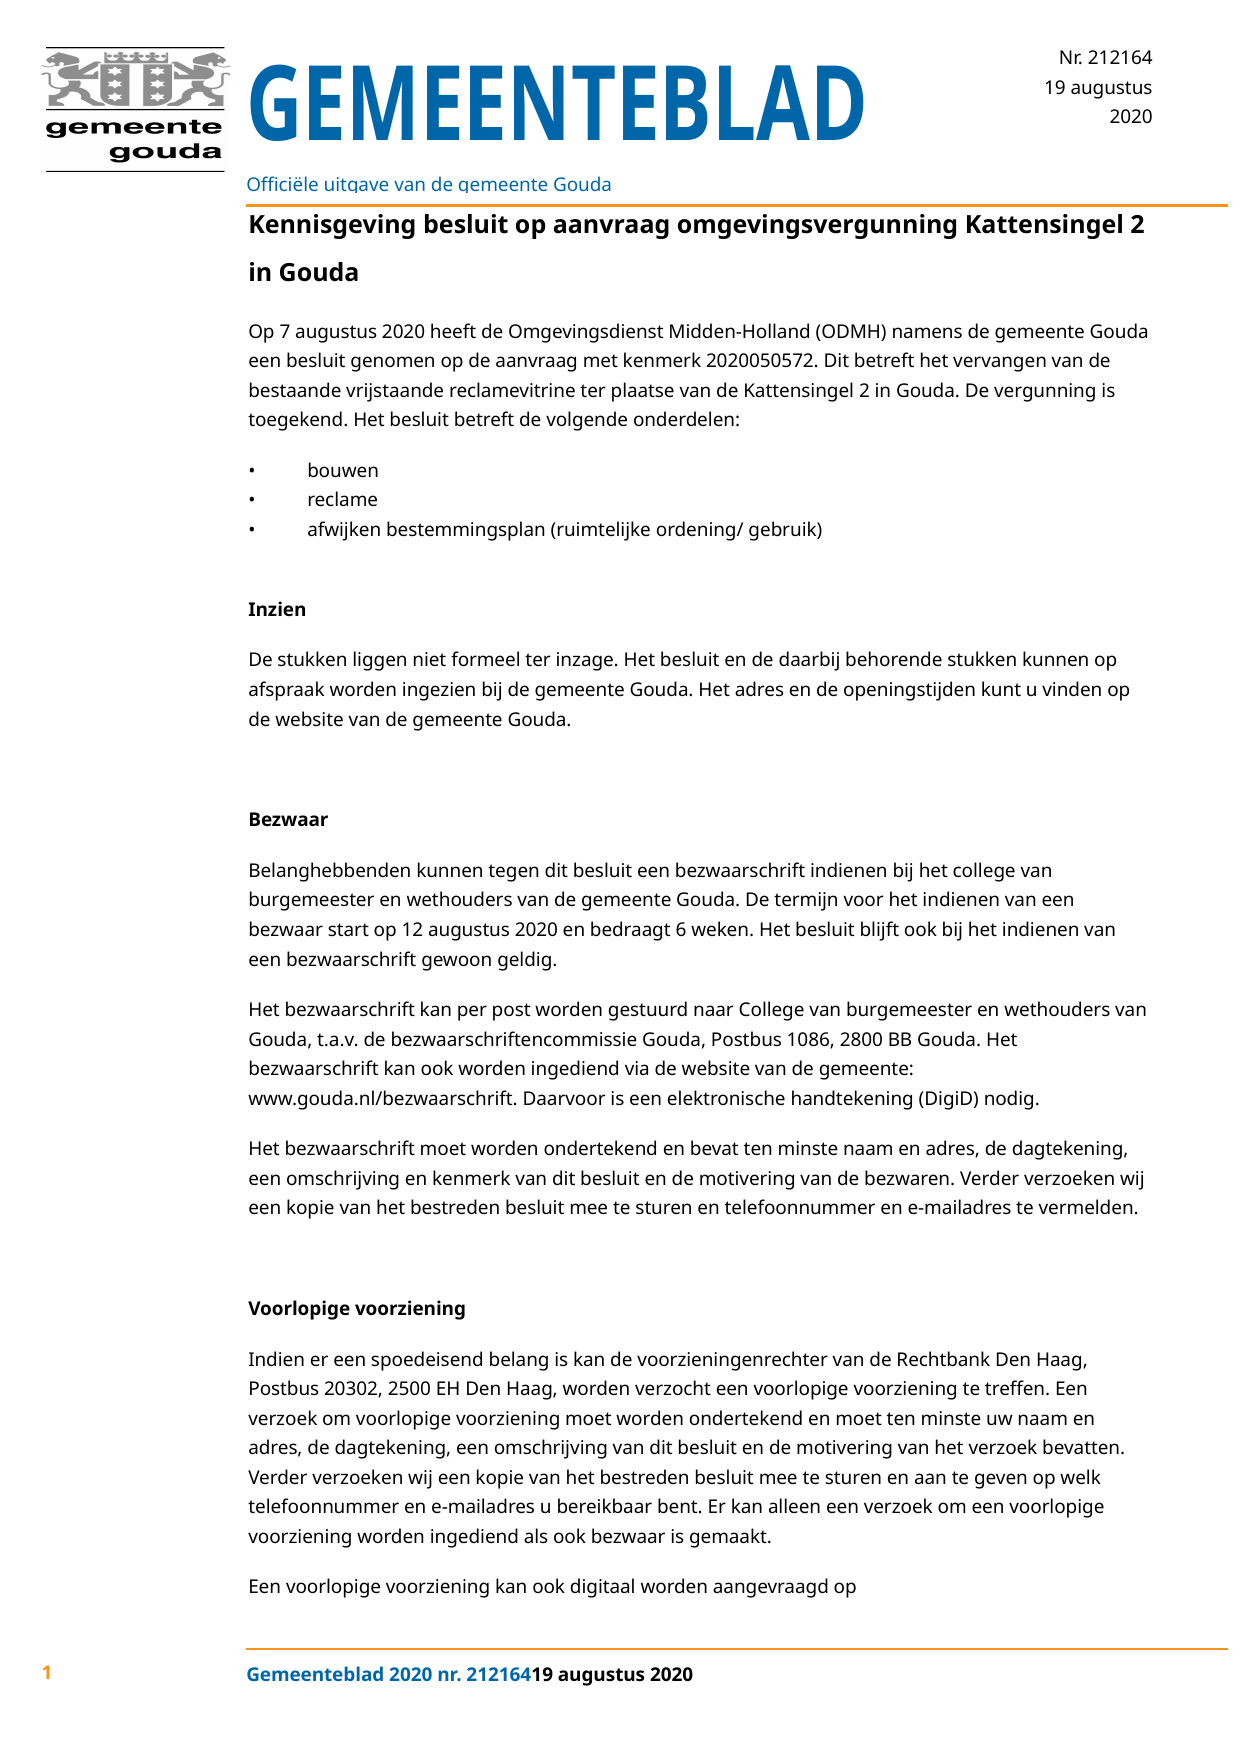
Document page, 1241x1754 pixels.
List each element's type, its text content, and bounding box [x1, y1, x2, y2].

text Op 7 augustus 2020 heeft de Omgevingsdienst Midden-Holland (ODMH) namens de gemeente Gouda een besluit genomen op de aanvraag met kenmerk 2020050572. Dit betreft het vervangen van de bestaande vrijstaande reclamevitrine ter plaatse van de Kattensingel 2 in Gouda. De vergunning is toegekend. Het besluit betreft de volgende onderdelen: [248, 318, 1152, 432]
text Inzien [248, 596, 1152, 622]
text Het bezwaarschrift moet worden ondertekend en bevat ten minste naam en adres, de dagtekening, een omschrijving en kenmerk van dit besluit en de motivering van de bezwaren. Verder verzoeken wij een kopie van het bestreden besluit mee te sturen en telefoonnummer en e-mailadres te vermelden. [248, 1135, 1152, 1220]
text Bezwaar [248, 807, 1152, 832]
picture [41, 47, 231, 172]
text Het bezwaarschrift kan per post worden gestuurd naar College van burgemeester en wethouders van Gouda, t.a.v. de bezwaarschriftencommissie Gouda, Postbus 1086, 2800 BB Gouda. Het bezwaarschrift kan ook worden ingediend via de website van de gemeente: www.gouda.nl/bezwaarschrift. Daarvoor is een elektronische handtekening (DigiD) nodig. [248, 996, 1152, 1111]
text Voorlopige voorziening [248, 1295, 1152, 1321]
text Belanghebbenden kunnen tegen dit besluit een bezwaarschrift indienen bij het college van burgemeester en wethouders van de gemeente Gouda. De termijn voor het indienen van een bezwaar start op 12 augustus 2020 en bedraagt 6 weken. Het besluit blijft ook bij het indienen van een bezwaarschrift gewoon geldig. [248, 857, 1152, 972]
text Kennisgeving besluit op aanvraag omgevingsvergunning Kattensingel 2 in Gouda [248, 207, 1152, 288]
list afwijken bestemmingsplan (ruimtelijke ordening/ gebruik) [248, 516, 1152, 542]
text Indien er een spoedeisend belang is kan de voorzieningenrechter van de Rechtbank Den Haag, Postbus 20302, 2500 EH Den Haag, worden verzocht een voorlopige voorziening te treffen. Een verzoek om voorlopige voorziening moet worden ondertekend en moet ten minste uw naam en adres, de dagtekening, een omschrijving van dit besluit en de motivering van het verzoek bevatten. Verder verzoeken wij een kopie van het bestreden besluit mee te sturen en aan te geven op welk telefoonnummer en e-mailadres u bereikbaar bent. Er kan alleen een verzoek om een voorlopige voorziening worden ingediend als ook bezwaar is gemaakt. [248, 1346, 1152, 1549]
list bouwen [248, 457, 1152, 483]
text Een voorlopige voorziening kan ook digitaal worden aangevraagd op [248, 1574, 1152, 1599]
text De stukken liggen niet formeel ter inzage. Het besluit en de daarbij behorende stukken kunnen op afspraak worden ingezien bij de gemeente Gouda. Het adres en de openingstijden kunt u vinden op de website van de gemeente Gouda. [248, 647, 1152, 732]
list reclame [248, 487, 1152, 512]
